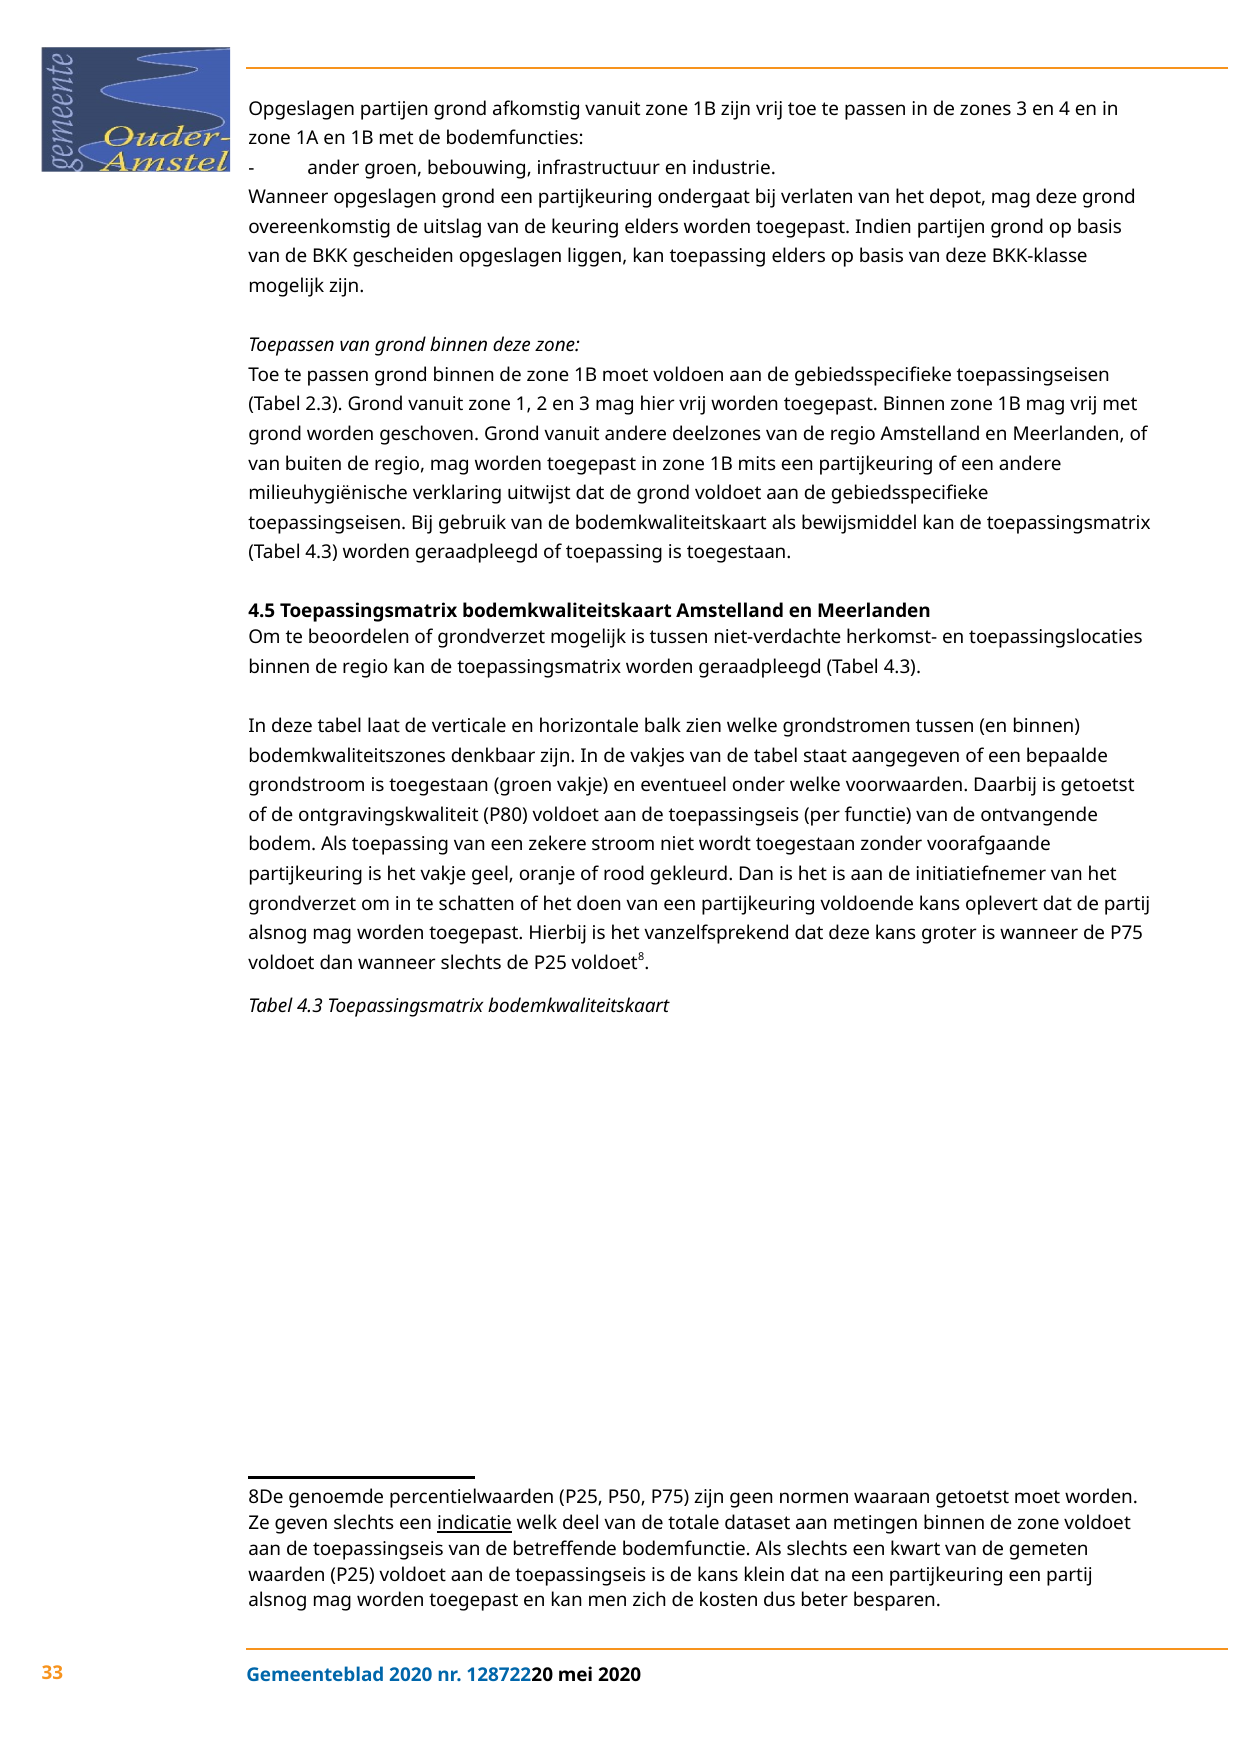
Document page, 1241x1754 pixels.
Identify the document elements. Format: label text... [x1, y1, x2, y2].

text In deze tabel laat de verticale en horizontale balk zien welke grondstromen tussen (en binnen) bodemkwaliteitszones denkbaar zijn. In de vakjes van de tabel staat aangegeven of een bepaalde grondstroom is toegestaan (groen vakje) en eventueel onder welke voorwaarden. Daarbij is getoetst of de ontgravingskwaliteit (P80) voldoet aan de toepassingseis (per functie) van de ontvangende bodem. Als toepassing van een zekere stroom niet wordt toegestaan zonder voorafgaande partijkeuring is het vakje geel, oranje of rood gekleurd. Dan is het is aan de initiatiefnemer van het grondverzet om in te schatten of het doen van een partijkeuring voldoende kans oplevert dat de partij alsnog mag worden toegepast. Hierbij is het vanzelfsprekend dat deze kans groter is wanneer de P75 voldoet dan wanneer slechts de P25 voldoet. [248, 712, 1152, 974]
picture [41, 47, 231, 172]
text De genoemde percentielwaarden (P25, P50, P75) zijn geen normen waaraan getoetst moet worden. Ze geven slechts een indicatie welk deel van de totale dataset aan metingen binnen de zone voldoet aan de toepassingseis van de betreffende bodemfunctie. Als slechts een kwart van de gemeten waarden (P25) voldoet aan de toepassingseis is de kans klein dat na een partijkeuring een partij alsnog mag worden toegepast en kan men zich de kosten dus beter besparen. [248, 1483, 1152, 1612]
text 4.5 Toepassingsmatrix bodemkwaliteitskaart Amstelland en Meerlanden [248, 598, 1152, 623]
text Om te beoordelen of grondverzet mogelijk is tussen niet-verdachte herkomst- en toepassingslocaties binnen de regio kan de toepassingsmatrix worden geraadpleegd (Tabel 4.3). [248, 623, 1152, 679]
text Toe te passen grond binnen de zone 1B moet voldoen aan de gebiedsspecifieke toepassingseisen (Tabel 2.3). Grond vanuit zone 1, 2 en 3 mag hier vrij worden toegepast. Binnen zone 1B mag vrij met grond worden geschoven. Grond vanuit andere deelzones van de regio Amstelland en Meerlanden, of van buiten de regio, mag worden toegepast in zone 1B mits een partijkeuring of een andere milieuhygiënische verklaring uitwijst dat de grond voldoet aan de gebiedsspecifieke toepassingseisen. Bij gebruik van de bodemkwaliteitskaart als bewijsmiddel kan de toepassingsmatrix (Tabel 4.3) worden geraadpleegd of toepassing is toegestaan. [248, 361, 1152, 564]
list ander groen, bebouwing, infrastructuur en industrie. [248, 154, 1152, 180]
text Opgeslagen partijen grond afkomstig vanuit zone 1B zijn vrij toe te passen in de zones 3 en 4 en in zone 1A en 1B met de bodemfuncties: [248, 95, 1152, 150]
text Wanneer opgeslagen grond een partijkeuring ondergaat bij verlaten van het depot, mag deze grond overeenkomstig de uitslag van de keuring elders worden toegepast. Indien partijen grond op basis van de BKK gescheiden opgeslagen liggen, kan toepassing elders op basis van deze BKK-klasse mogelijk zijn. [248, 183, 1152, 298]
text Toepassen van grond binnen deze zone: [248, 331, 1152, 357]
text Tabel 4.3 Toepassingsmatrix bodemkwaliteitskaart [248, 992, 1152, 1018]
